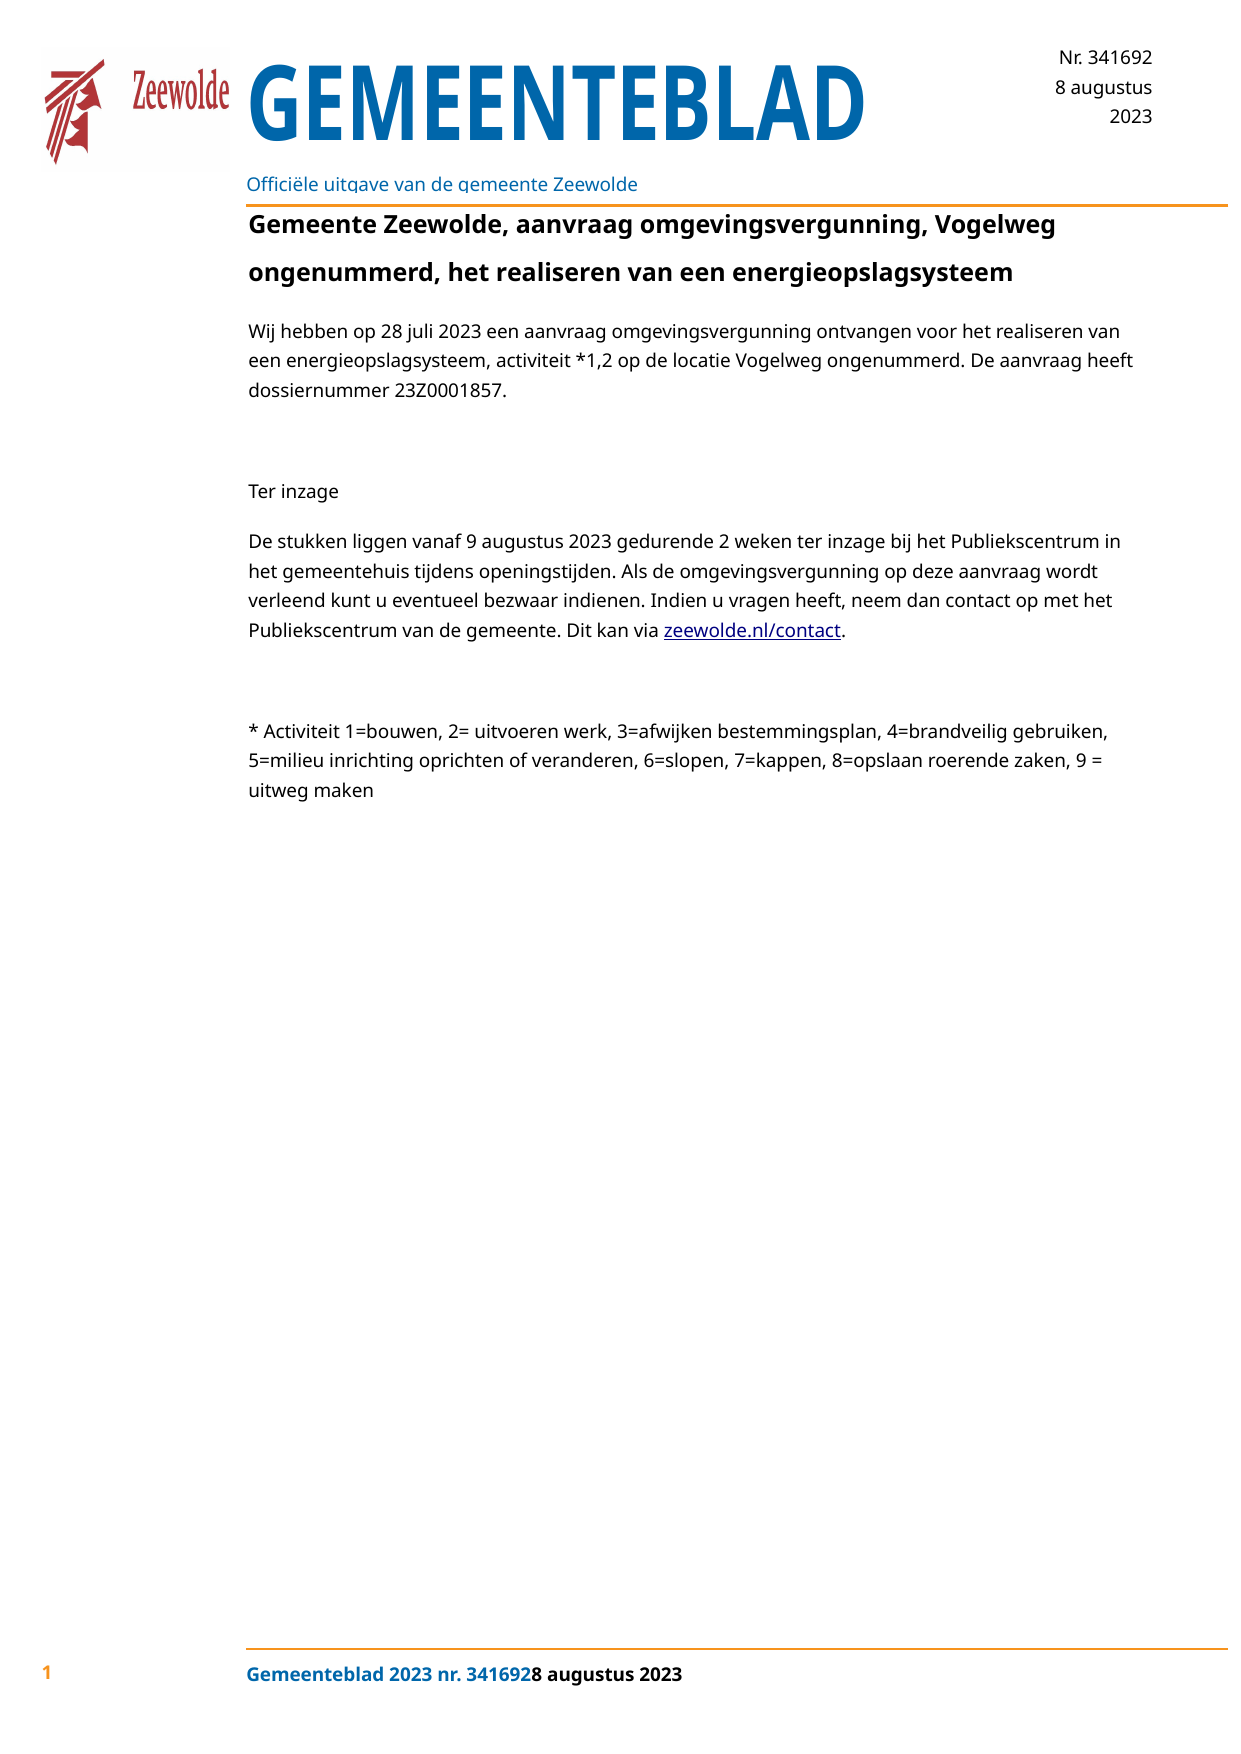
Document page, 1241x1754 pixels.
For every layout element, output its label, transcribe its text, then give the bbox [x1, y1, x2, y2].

text Ter inzage [248, 478, 1152, 504]
text Gemeente Zeewolde, aanvraag omgevingsvergunning, Vogelweg ongenummerd, het realiseren van een energieopslagsysteem [248, 207, 1152, 288]
picture [41, 47, 231, 172]
text De stukken liggen vanaf 9 augustus 2023 gedurende 2 weken ter inzage bij het Publiekscentrum in het gemeentehuis tijdens openingstijden. Als de omgevingsvergunning op deze aanvraag wordt verleend kunt u eventueel bezwaar indienen. Indien u vragen heeft, neem dan contact op met het Publiekscentrum van de gemeente. Dit kan via zeewolde.nl/contact. [248, 528, 1152, 643]
text * Activiteit 1=bouwen, 2= uitvoeren werk, 3=afwijken bestemmingsplan, 4=brandveilig gebruiken, 5=milieu inrichting oprichten of veranderen, 6=slopen, 7=kappen, 8=opslaan roerende zaken, 9 = uitweg maken [248, 718, 1152, 803]
text Wij hebben op 28 juli 2023 een aanvraag omgevingsvergunning ontvangen voor het realiseren van een energieopslagsysteem, activiteit *1,2 op de locatie Vogelweg ongenummerd. De aanvraag heeft dossiernummer 23Z0001857. [248, 318, 1152, 403]
